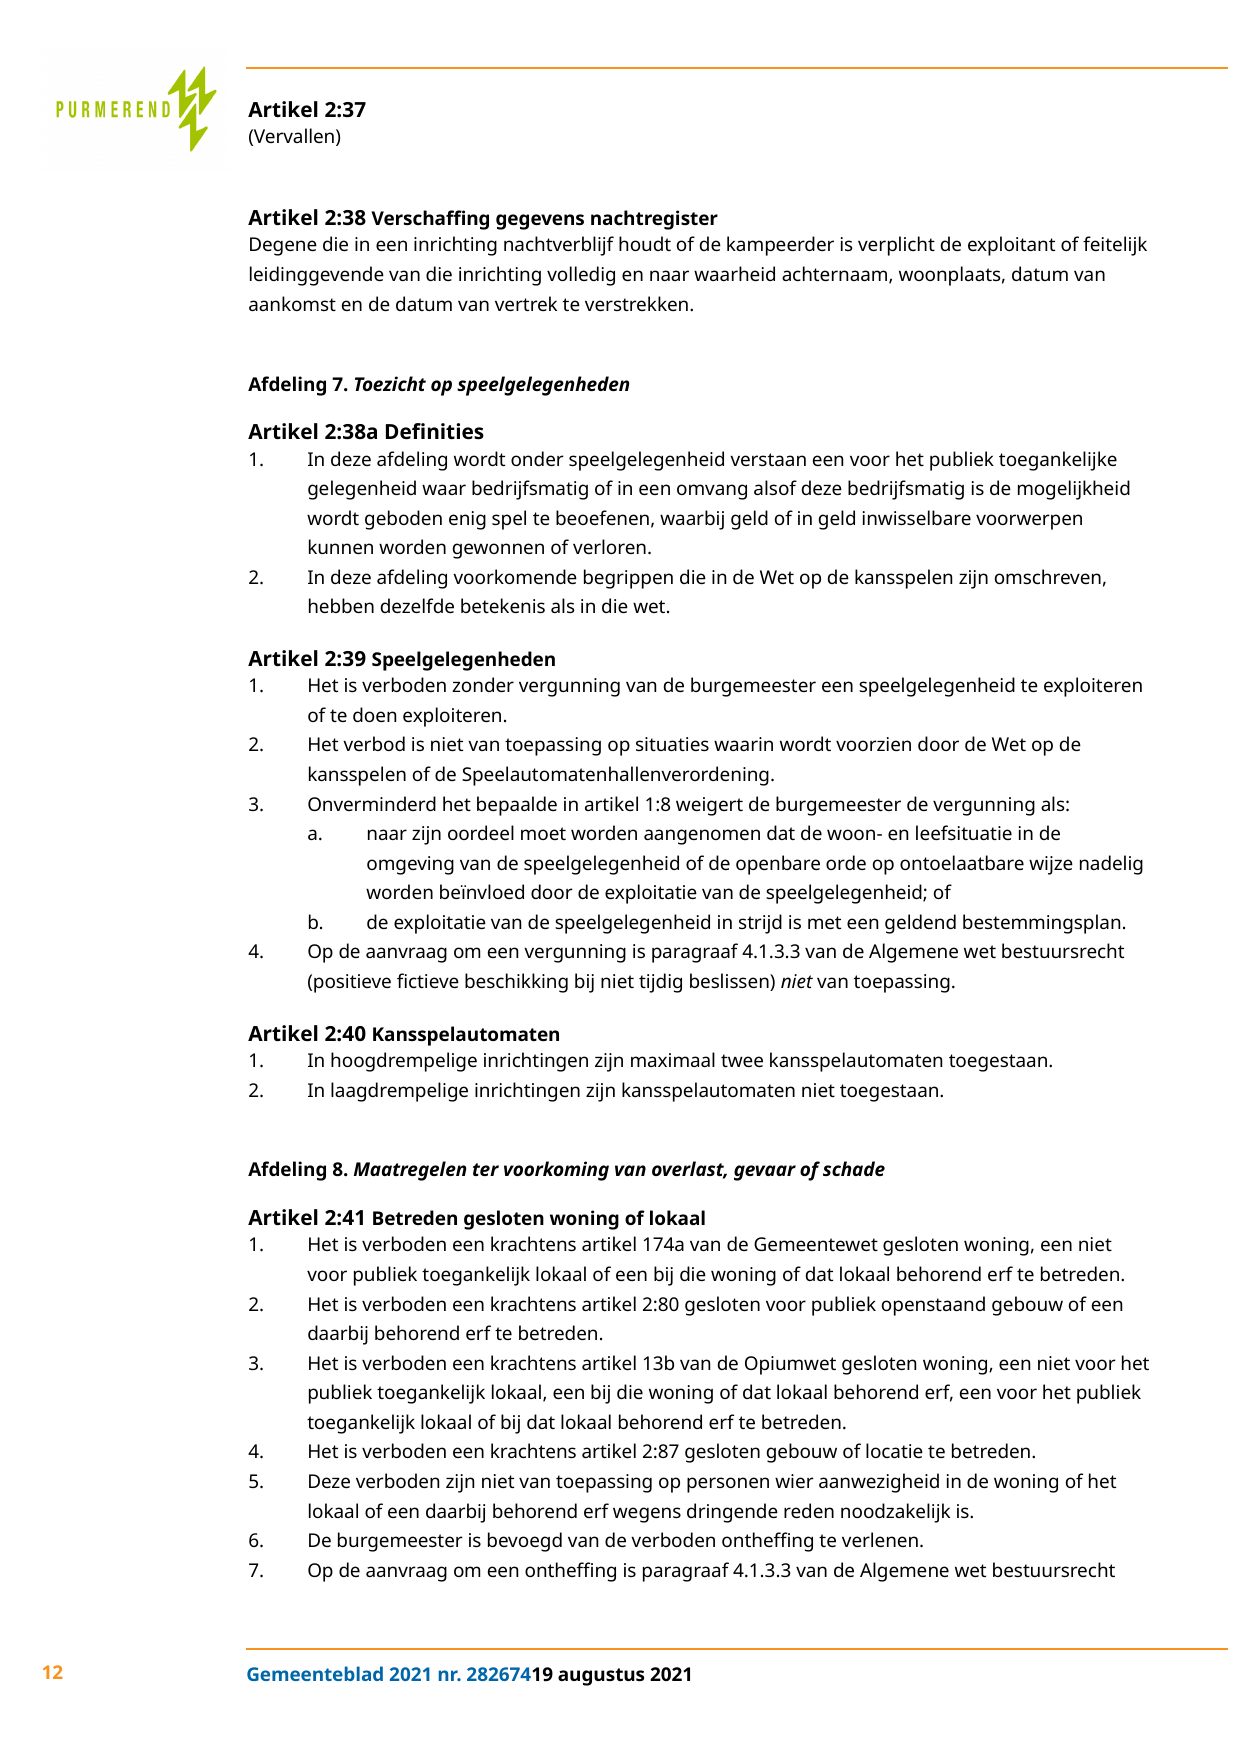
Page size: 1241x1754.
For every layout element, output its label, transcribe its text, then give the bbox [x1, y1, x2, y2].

text Degene die in een inrichting nachtverblijf houdt of de kampeerder is verplicht de exploitant of feitelijk leidinggevende van die inrichting volledig en naar waarheid achternaam, woonplaats, datum van aankomst en de datum van vertrek te verstrekken. [248, 232, 1152, 317]
text Afdeling 8. Maatregelen ter voorkoming van overlast, gevaar of schade [248, 1157, 1152, 1182]
list Het is verboden een krachtens artikel 2:80 gesloten voor publiek openstaand gebouw of een daarbij behorend erf te betreden. [248, 1291, 1152, 1346]
list Op de aanvraag om een ontheffing is paragraaf 4.1.3.3 van de Algemene wet bestuursrecht [248, 1557, 1152, 1583]
list Het is verboden zonder vergunning van de burgemeester een speelgelegenheid te exploiteren of te doen exploiteren. [248, 672, 1152, 728]
list Het is verboden een krachtens artikel 13b van de Opiumwet gesloten woning, een niet voor het publiek toegankelijk lokaal, een bij die woning of dat lokaal behorend erf, een voor het publiek toegankelijk lokaal of bij dat lokaal behorend erf te betreden. [248, 1350, 1152, 1435]
text Artikel 2:39 Speelgelegenheden [248, 644, 1152, 672]
list Deze verboden zijn niet van toepassing op personen wier aanwezigheid in de woning of het lokaal of een daarbij behorend erf wegens dringende reden noodzakelijk is. [248, 1468, 1152, 1524]
list naar zijn oordeel moet worden aangenomen dat de woon- en leefsituatie in de omgeving van de speelgelegenheid of de openbare orde op ontoelaatbare wijze nadelig worden beïnvloed door de exploitatie van de speelgelegenheid; of [307, 820, 1152, 905]
list Het is verboden een krachtens artikel 2:87 gesloten gebouw of locatie te betreden. [248, 1439, 1152, 1464]
list Het verbod is niet van toepassing op situaties waarin wordt voorzien door de Wet op de kansspelen of de Speelautomatenhallenverordening. [248, 732, 1152, 787]
list Het is verboden een krachtens artikel 174a van de Gemeentewet gesloten woning, een niet voor publiek toegankelijk lokaal of een bij die woning of dat lokaal behorend erf te betreden. [248, 1232, 1152, 1287]
list Onverminderd het bepaalde in artikel 1:8 weigert de burgemeester de vergunning als: [248, 791, 1152, 817]
text Artikel 2:38a Definities [248, 417, 1152, 446]
list de exploitatie van de speelgelegenheid in strijd is met een geldend bestemmingsplan. [307, 909, 1152, 935]
text Artikel 2:40 Kansspelautomaten [248, 1019, 1152, 1047]
list In deze afdeling wordt onder speelgelegenheid verstaan een voor het publiek toegankelijke gelegenheid waar bedrijfsmatig of in een omvang alsof deze bedrijfsmatig is de mogelijkheid wordt geboden enig spel te beoefenen, waarbij geld of in geld inwisselbare voorwerpen kunnen worden gewonnen of verloren. [248, 446, 1152, 560]
list In hoogdrempelige inrichtingen zijn maximaal twee kansspelautomaten toegestaan. [248, 1047, 1152, 1073]
text Artikel 2:38 Verschaffing gegevens nachtregister [248, 203, 1152, 232]
text Afdeling 7. Toezicht op speelgelegenheden [248, 371, 1152, 396]
list De burgemeester is bevoegd van de verboden ontheffing te verlenen. [248, 1527, 1152, 1553]
text (Vervallen) [248, 123, 1152, 149]
picture [41, 47, 231, 172]
text Artikel 2:41 Betreden gesloten woning of lokaal [248, 1203, 1152, 1232]
list In deze afdeling voorkomende begrippen die in de Wet op de kansspelen zijn omschreven, hebben dezelfde betekenis als in die wet. [248, 564, 1152, 619]
list Op de aanvraag om een vergunning is paragraaf 4.1.3.3 van de Algemene wet bestuursrecht (positieve fictieve beschikking bij niet tijdig beslissen) niet van toepassing. [248, 939, 1152, 994]
list In laagdrempelige inrichtingen zijn kansspelautomaten niet toegestaan. [248, 1077, 1152, 1102]
text Artikel 2:37 [248, 95, 1152, 123]
